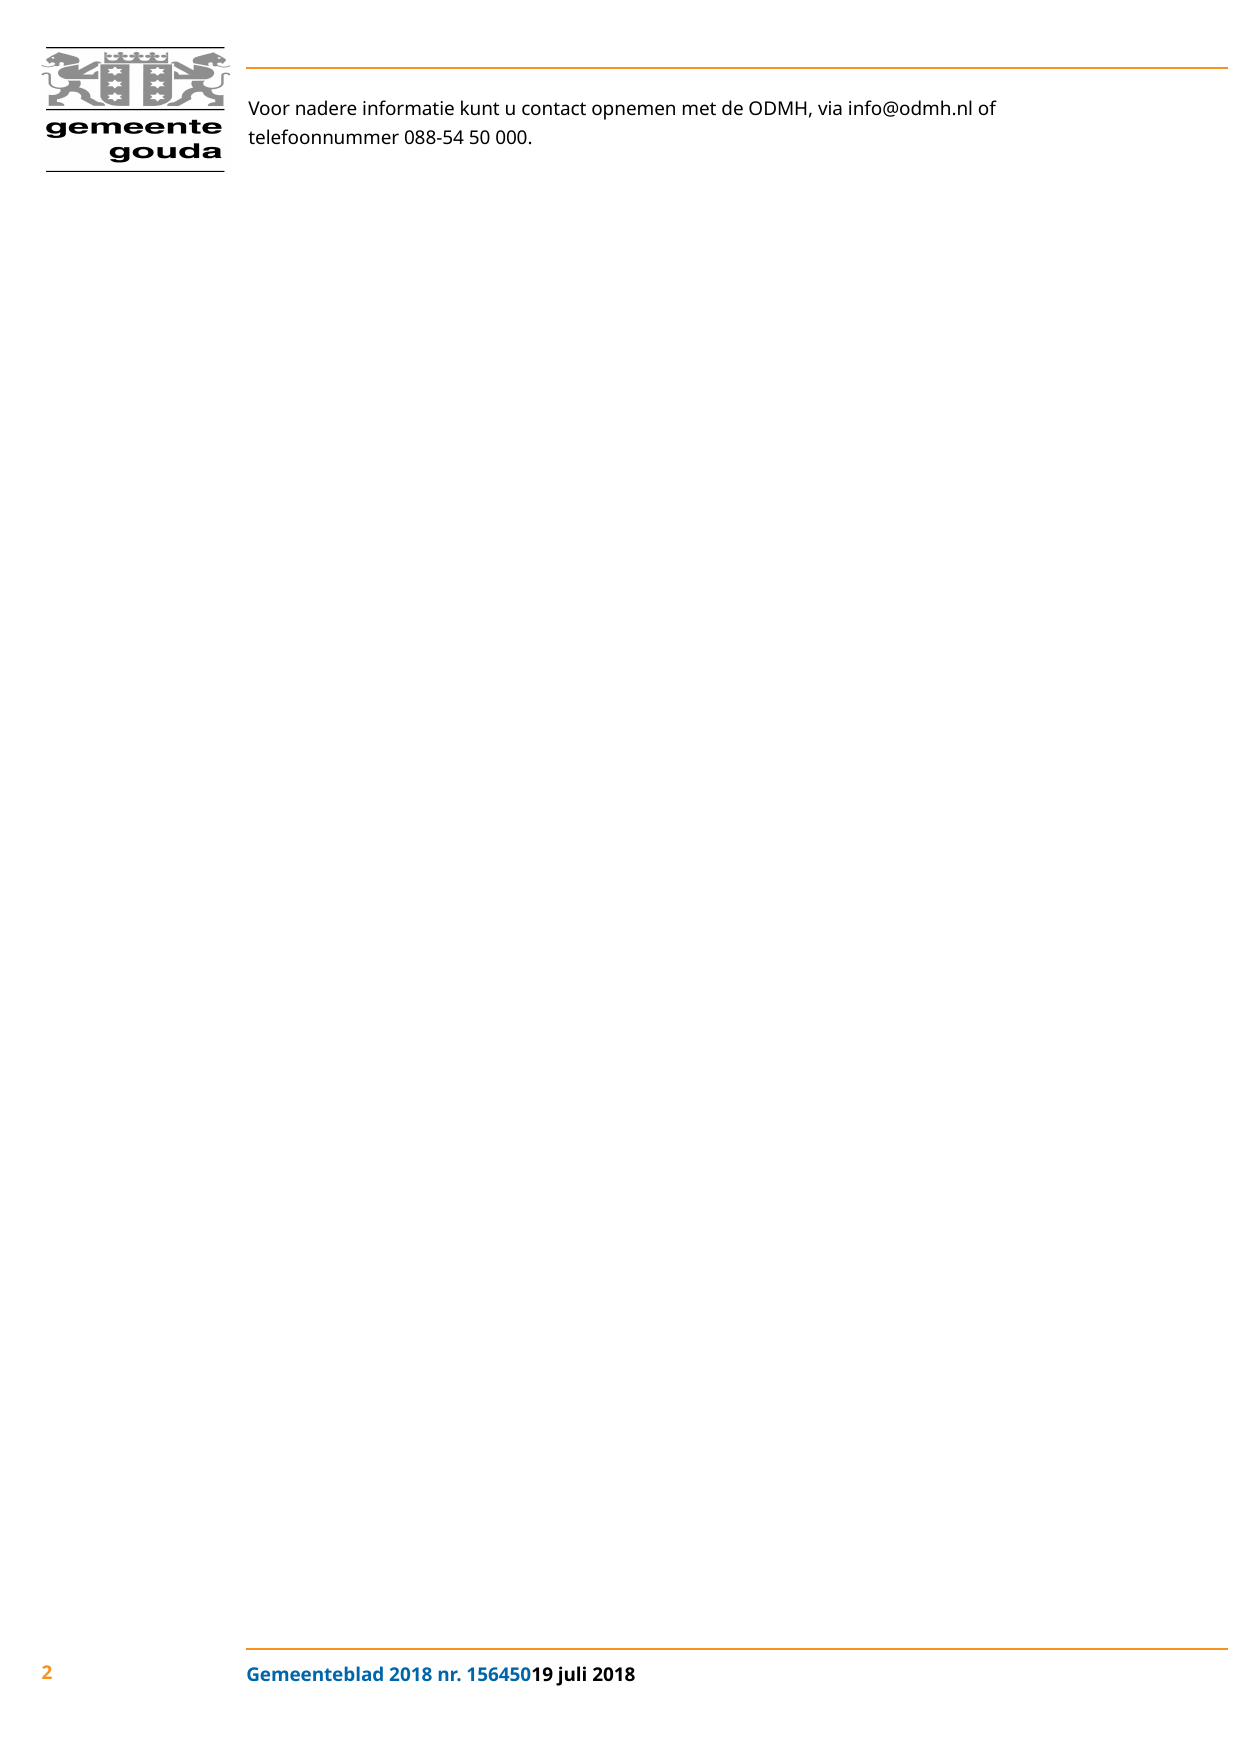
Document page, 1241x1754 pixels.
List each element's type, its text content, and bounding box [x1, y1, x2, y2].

text Voor nadere informatie kunt u contact opnemen met de ODMH, via info@odmh.nl of telefoonnummer 088-54 50 000. [248, 95, 1152, 150]
picture [41, 47, 231, 172]
